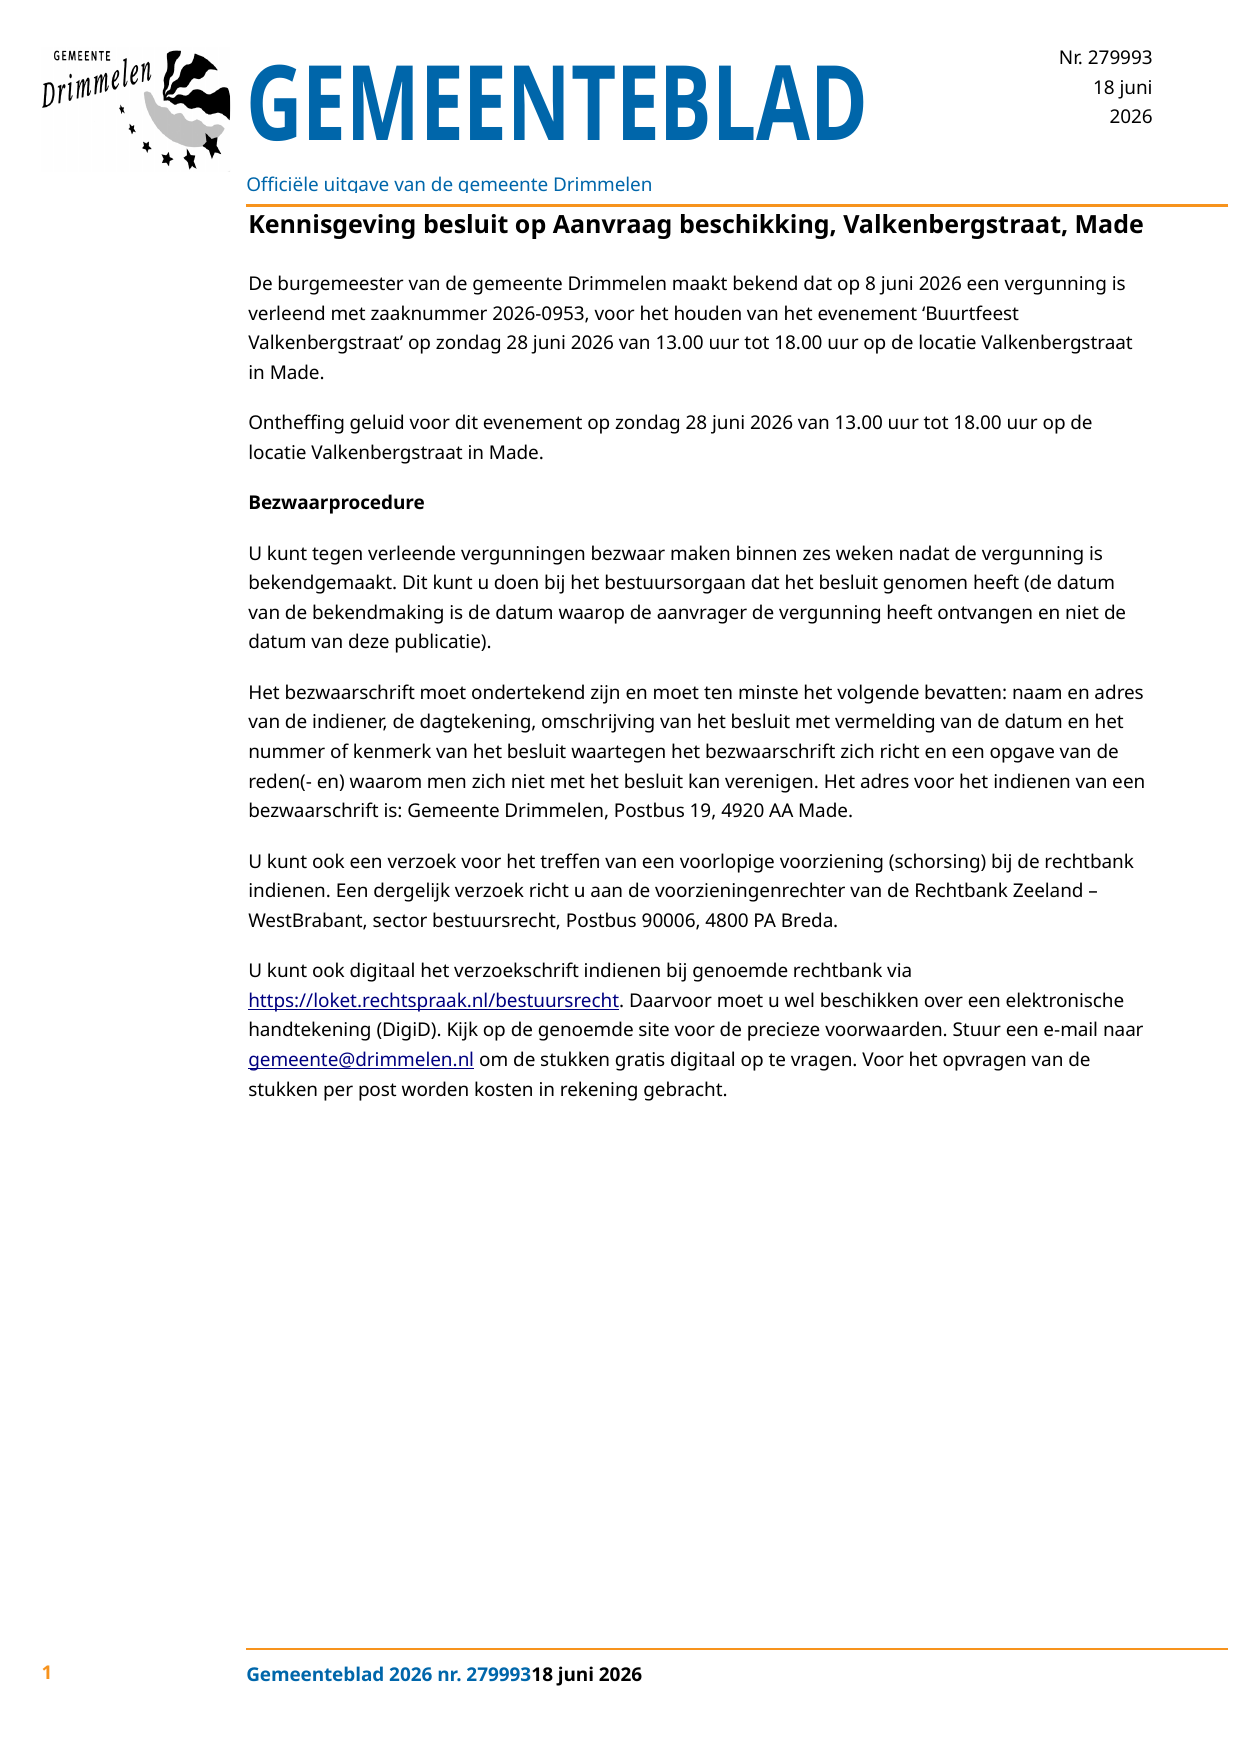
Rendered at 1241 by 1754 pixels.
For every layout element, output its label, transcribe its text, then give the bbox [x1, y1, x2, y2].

text U kunt ook digitaal het verzoekschrift indienen bij genoemde rechtbank via https://loket.rechtspraak.nl/bestuursrecht. Daarvoor moet u wel beschikken over een elektronische handtekening (DigiD). Kijk op de genoemde site voor de precieze voorwaarden. Stuur een e-mail naar gemeente@drimmelen.nl om de stukken gratis digitaal op te vragen. Voor het opvragen van de stukken per post worden kosten in rekening gebracht. [248, 957, 1152, 1101]
text U kunt tegen verleende vergunningen bezwaar maken binnen zes weken nadat de vergunning is bekendgemaakt. Dit kunt u doen bij het bestuursorgaan dat het besluit genomen heeft (de datum van de bekendmaking is de datum waarop de aanvrager de vergunning heeft ontvangen en niet de datum van deze publicatie). [248, 540, 1152, 654]
text Het bezwaarschrift moet ondertekend zijn en moet ten minste het volgende bevatten: naam en adres van de indiener, de dagtekening, omschrijving van het besluit met vermelding van de datum en het nummer of kenmerk van het besluit waartegen het bezwaarschrift zich richt en een opgave van de reden(- en) waarom men zich niet met het besluit kan verenigen. Het adres voor het indienen van een bezwaarschrift is: Gemeente Drimmelen, Postbus 19, 4920 AA Made. [248, 679, 1152, 823]
text Ontheffing geluid voor dit evenement op zondag 28 juni 2026 van 13.00 uur tot 18.00 uur op de locatie Valkenbergstraat in Made. [248, 409, 1152, 465]
text Kennisgeving besluit op Aanvraag beschikking, Valkenbergstraat, Made [248, 207, 1152, 241]
text U kunt ook een verzoek voor het treffen van een voorlopige voorziening (schorsing) bij de rechtbank indienen. Een dergelijk verzoek richt u aan de voorzieningenrechter van de Rechtbank Zeeland – WestBrabant, sector bestuursrecht, Postbus 90006, 4800 PA Breda. [248, 848, 1152, 933]
text Bezwaarprocedure [248, 489, 1152, 515]
picture [41, 47, 231, 172]
text De burgemeester van de gemeente Drimmelen maakt bekend dat op 8 juni 2026 een vergunning is verleend met zaaknummer 2026-0953, voor het houden van het evenement ‘Buurtfeest Valkenbergstraat’ op zondag 28 juni 2026 van 13.00 uur tot 18.00 uur op de locatie Valkenbergstraat in Made. [248, 270, 1152, 385]
